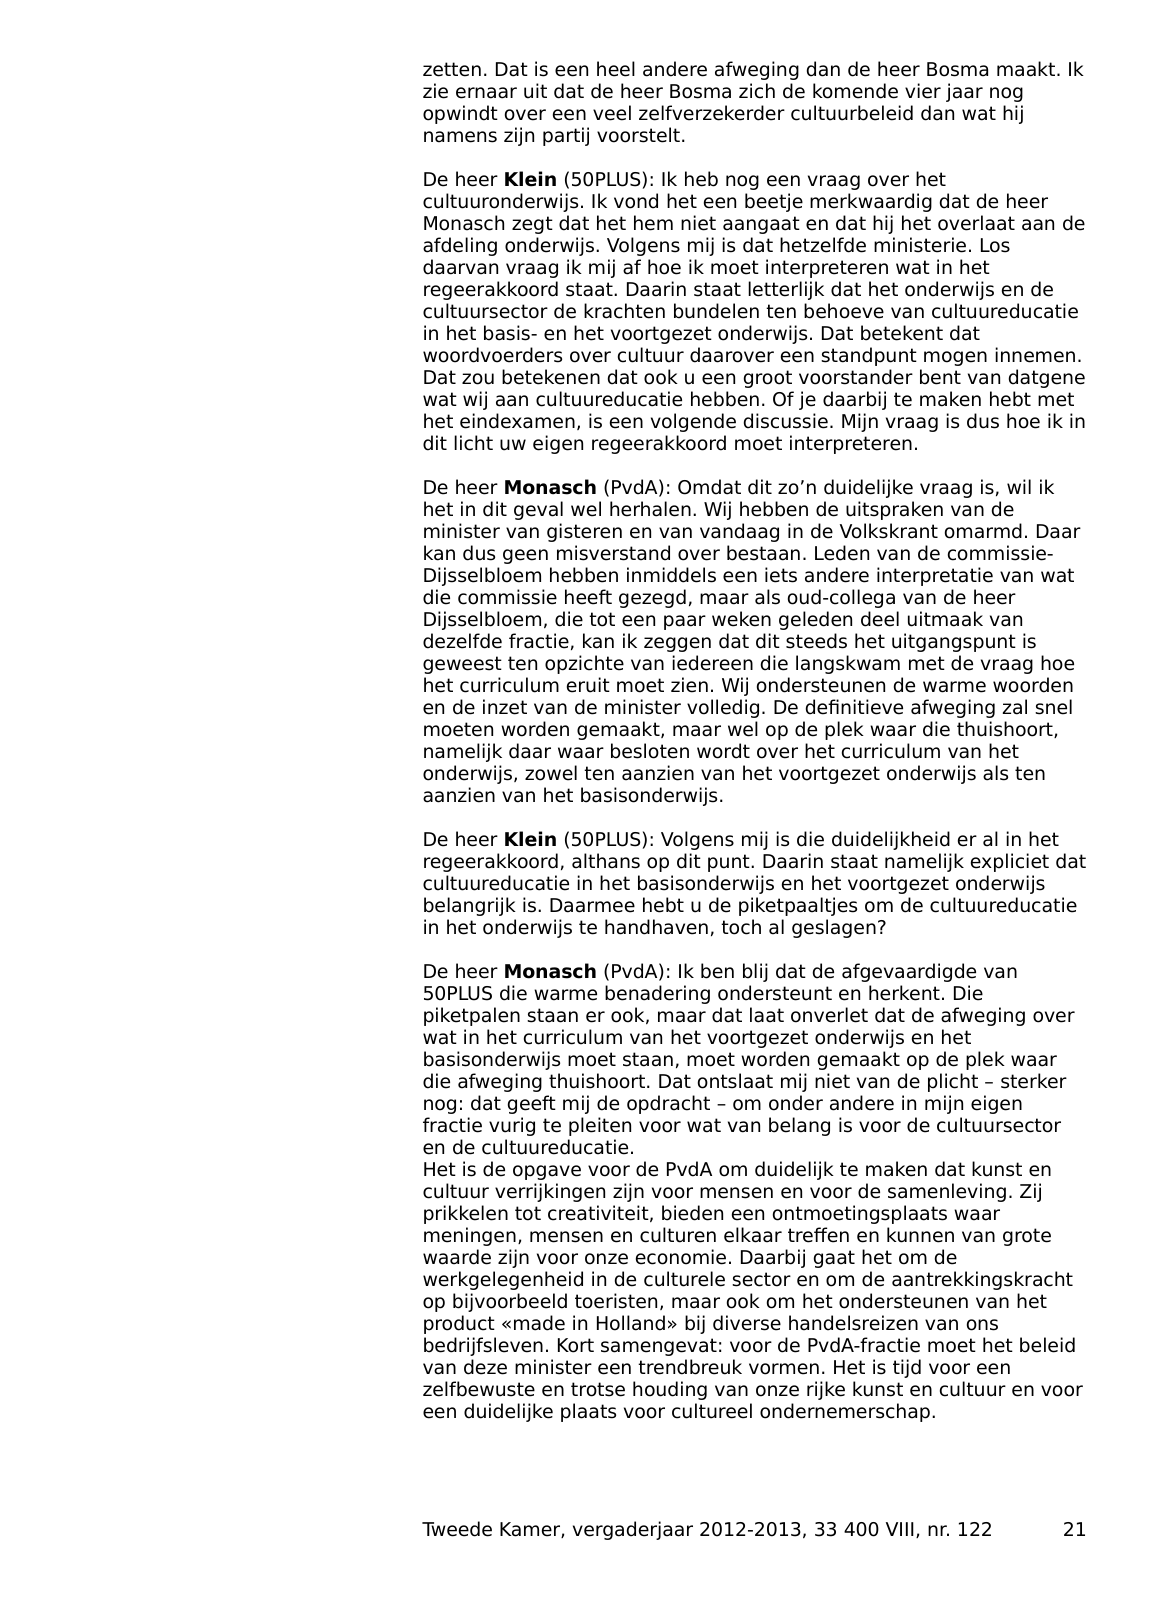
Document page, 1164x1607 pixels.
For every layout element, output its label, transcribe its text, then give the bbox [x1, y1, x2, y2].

text De heer Klein (50PLUS): Volgens mij is die duidelijkheid er al in het regeerakkoord, althans op dit punt. Daarin staat namelijk expliciet dat cultuureducatie in het basisonderwijs en het voortgezet onderwijs belangrijk is. Daarmee hebt u de piketpaaltjes om de cultuureducatie in het onderwijs te handhaven, toch al geslagen? [422, 829, 1087, 939]
text De heer Klein (50PLUS): Ik heb nog een vraag over het cultuuronderwijs. Ik vond het een beetje merkwaardig dat de heer Monasch zegt dat het hem niet aangaat en dat hij het overlaat aan de afdeling onderwijs. Volgens mij is dat hetzelfde ministerie. Los daarvan vraag ik mij af hoe ik moet interpreteren wat in het regeerakkoord staat. Daarin staat letterlijk dat het onderwijs en de cultuursector de krachten bundelen ten behoeve van cultuureducatie in het basis- en het voortgezet onderwijs. Dat betekent dat woordvoerders over cultuur daarover een standpunt mogen innemen. Dat zou betekenen dat ook u een groot voorstander bent van datgene wat wij aan cultuureducatie hebben. Of je daarbij te maken hebt met het eindexamen, is een volgende discussie. Mijn vraag is dus hoe ik in dit licht uw eigen regeerakkoord moet interpreteren. [422, 169, 1087, 455]
text De heer Monasch (PvdA): Omdat dit zo’n duidelijke vraag is, wil ik het in dit geval wel herhalen. Wij hebben de uitspraken van de minister van gisteren en van vandaag in de Volkskrant omarmd. Daar kan dus geen misverstand over bestaan. Leden van de commissie-Dijsselbloem hebben inmiddels een iets andere interpretatie van wat die commissie heeft gezegd, maar als oud-collega van de heer Dijsselbloem, die tot een paar weken geleden deel uitmaak van dezelfde fractie, kan ik zeggen dat dit steeds het uitgangspunt is geweest ten opzichte van iedereen die langskwam met de vraag hoe het curriculum eruit moet zien. Wij ondersteunen de warme woorden en de inzet van de minister volledig. De definitieve afweging zal snel moeten worden gemaakt, maar wel op de plek waar die thuishoort, namelijk daar waar besloten wordt over het curriculum van het onderwijs, zowel ten aanzien van het voortgezet onderwijs als ten aanzien van het basisonderwijs. [422, 477, 1087, 807]
text zetten. Dat is een heel andere afweging dan de heer Bosma maakt. Ik zie ernaar uit dat de heer Bosma zich de komende vier jaar nog opwindt over een veel zelfverzekerder cultuurbeleid dan wat hij namens zijn partij voorstelt. [422, 59, 1087, 147]
text Het is de opgave voor de PvdA om duidelijk te maken dat kunst en cultuur verrijkingen zijn voor mensen en voor de samenleving. Zij prikkelen tot creativiteit, bieden een ontmoetingsplaats waar meningen, mensen en culturen elkaar treffen en kunnen van grote waarde zijn voor onze economie. Daarbij gaat het om de werkgelegenheid in de culturele sector en om de aantrekkingskracht op bijvoorbeeld toeristen, maar ook om het ondersteunen van het product «made in Holland» bij diverse handelsreizen van ons bedrijfsleven. Kort samengevat: voor de PvdA-fractie moet het beleid van deze minister een trendbreuk vormen. Het is tijd voor een zelfbewuste en trotse houding van onze rijke kunst en cultuur en voor een duidelijke plaats voor cultureel ondernemerschap. [422, 1159, 1087, 1423]
text De heer Monasch (PvdA): Ik ben blij dat de afgevaardigde van 50PLUS die warme benadering ondersteunt en herkent. Die piketpalen staan er ook, maar dat laat onverlet dat de afweging over wat in het curriculum van het voortgezet onderwijs en het basisonderwijs moet staan, moet worden gemaakt op de plek waar die afweging thuishoort. Dat ontslaat mij niet van de plicht – sterker nog: dat geeft mij de opdracht – om onder andere in mijn eigen fractie vurig te pleiten voor wat van belang is voor de cultuursector en de cultuureducatie. [422, 961, 1087, 1159]
